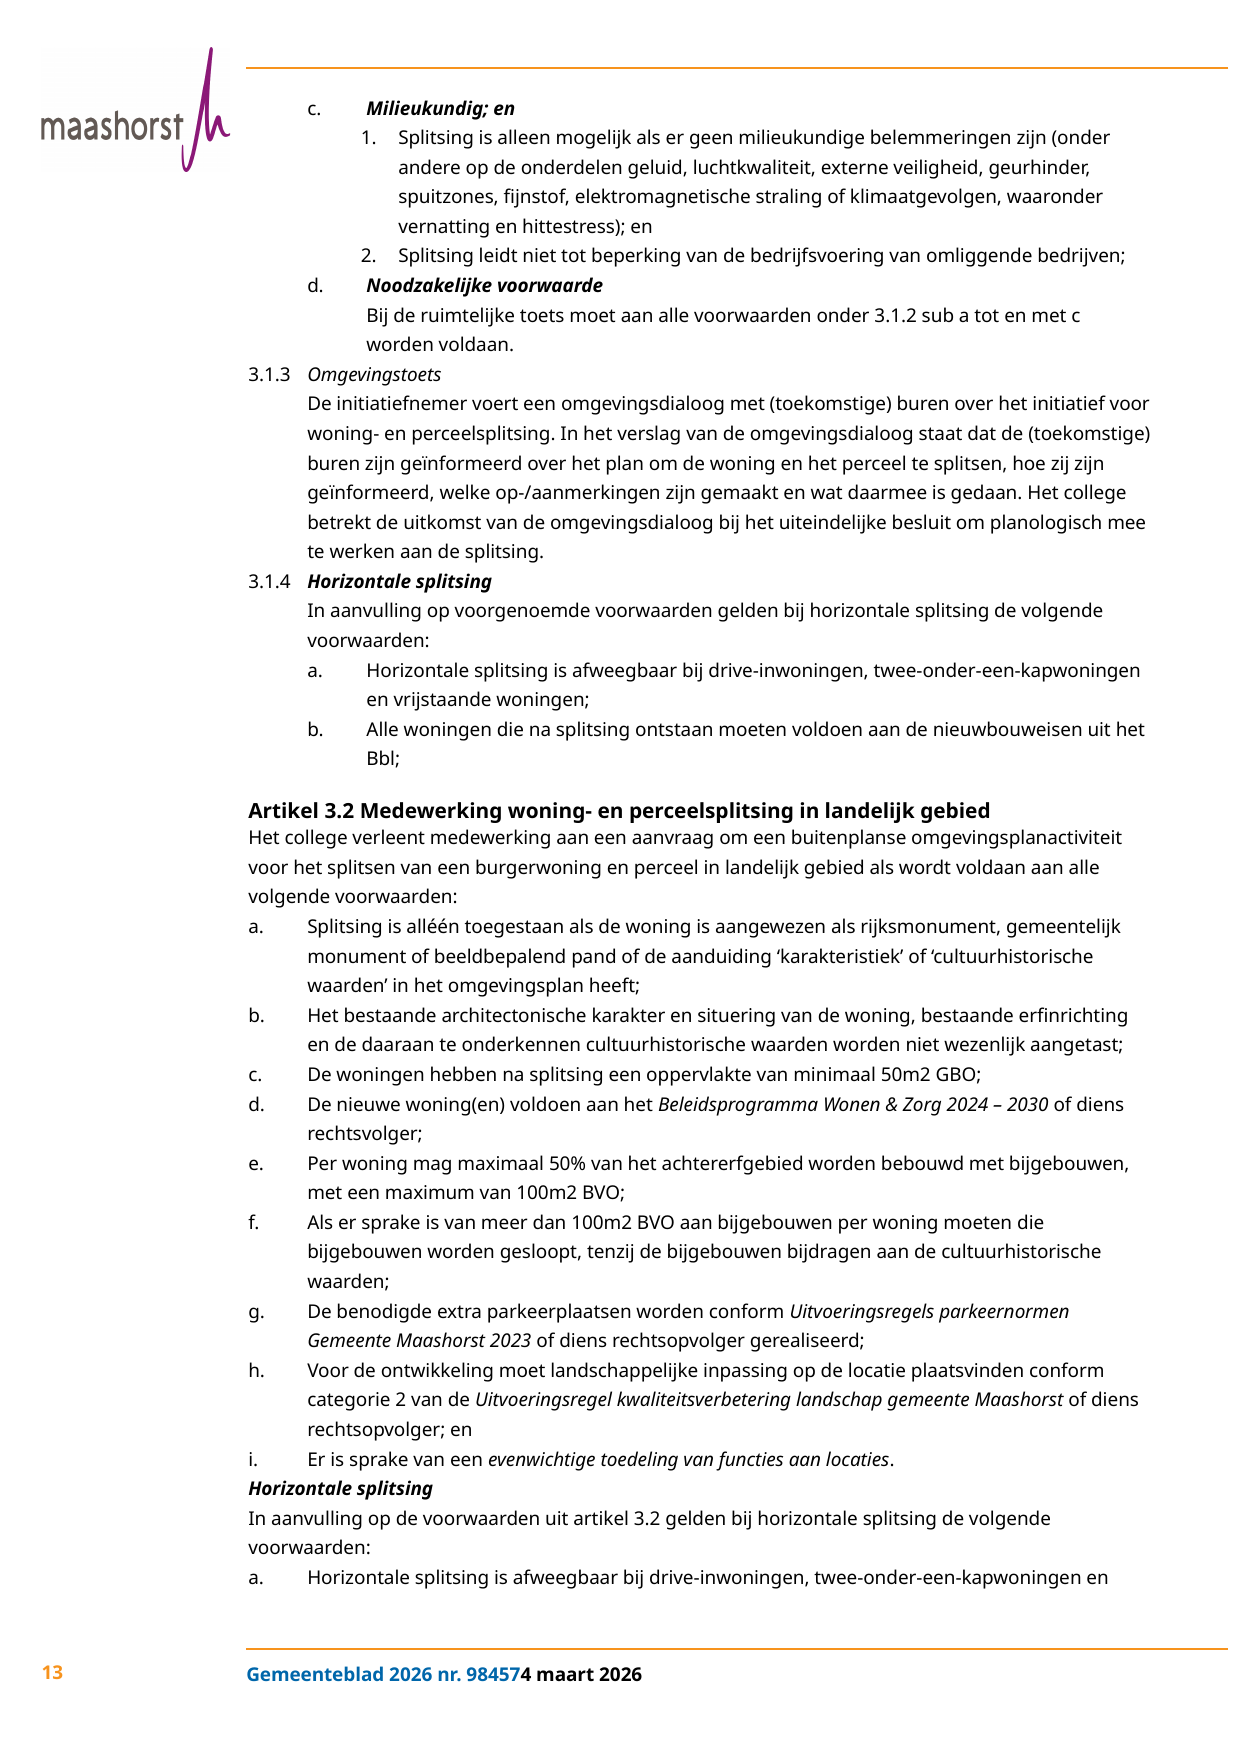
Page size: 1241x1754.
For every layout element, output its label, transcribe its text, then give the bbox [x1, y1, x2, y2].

list Horizontale splitsing [248, 568, 1152, 594]
list Bij de ruimtelijke toets moet aan alle voorwaarden onder 3.1.2 sub a tot en met c worden voldaan. [307, 302, 1152, 357]
list Het bestaande architectonische karakter en situering van de woning, bestaande erfinrichting en de daaraan te onderkennen cultuurhistorische waarden worden niet wezenlijk aangetast; [248, 1002, 1152, 1057]
picture [41, 47, 231, 172]
list De benodigde extra parkeerplaatsen worden conform Uitvoeringsregels parkeernormen Gemeente Maashorst 2023 of diens rechtsopvolger gerealiseerd; [248, 1298, 1152, 1353]
list Splitsing is alléén toegestaan als de woning is aangewezen als rijksmonument, gemeentelijk monument of beeldbepalend pand of de aanduiding ‘karakteristiek’ of ‘cultuurhistorische waarden’ in het omgevingsplan heeft; [248, 913, 1152, 998]
list De initiatiefnemer voert een omgevingsdialoog met (toekomstige) buren over het initiatief voor woning- en perceelsplitsing. In het verslag van de omgevingsdialoog staat dat de (toekomstige) buren zijn geïnformeerd over het plan om de woning en het perceel te splitsen, hoe zij zijn geïnformeerd, welke op-/aanmerkingen zijn gemaakt en wat daarmee is gedaan. Het college betrekt de uitkomst van de omgevingsdialoog bij het uiteindelijke besluit om planologisch mee te werken aan de splitsing. [248, 391, 1152, 564]
list Voor de ontwikkeling moet landschappelijke inpassing op de locatie plaatsvinden conform categorie 2 van de Uitvoeringsregel kwaliteitsverbetering landschap gemeente Maashorst of diens rechtsopvolger; en [248, 1357, 1152, 1442]
list Per woning mag maximaal 50% van het achtererfgebied worden bebouwd met bijgebouwen, met een maximum van 100m2 BVO; [248, 1150, 1152, 1205]
list Milieukundig; en [307, 95, 1152, 121]
list Horizontale splitsing is afweegbaar bij drive-inwoningen, twee-onder-een-kapwoningen en vrijstaande woningen; [307, 657, 1152, 712]
text Horizontale splitsing [248, 1475, 1152, 1501]
text In aanvulling op de voorwaarden uit artikel 3.2 gelden bij horizontale splitsing de volgende voorwaarden: [248, 1505, 1152, 1560]
list De nieuwe woning(en) voldoen aan het Beleidsprogramma Wonen & Zorg 2024 – 2030 of diens rechtsvolger; [248, 1091, 1152, 1146]
text Artikel 3.2 Medewerking woning- en perceelsplitsing in landelijk gebied [248, 796, 1152, 824]
list Er is sprake van een evenwichtige toedeling van functies aan locaties. [248, 1446, 1152, 1471]
list Alle woningen die na splitsing ontstaan moeten voldoen aan de nieuwbouweisen uit het Bbl; [307, 716, 1152, 771]
list In aanvulling op voorgenoemde voorwaarden gelden bij horizontale splitsing de volgende voorwaarden: [248, 598, 1152, 653]
list Splitsing leidt niet tot beperking van de bedrijfsvoering van omliggende bedrijven; [361, 243, 1152, 268]
list Als er sprake is van meer dan 100m2 BVO aan bijgebouwen per woning moeten die bijgebouwen worden gesloopt, tenzij de bijgebouwen bijdragen aan de cultuurhistorische waarden; [248, 1209, 1152, 1294]
list Splitsing is alleen mogelijk als er geen milieukundige belemmeringen zijn (onder andere op de onderdelen geluid, luchtkwaliteit, externe veiligheid, geurhinder, spuitzones, fijnstof, elektromagnetische straling of klimaatgevolgen, waaronder vernatting en hittestress); en [361, 124, 1152, 239]
list Horizontale splitsing is afweegbaar bij drive-inwoningen, twee-onder-een-kapwoningen en [248, 1564, 1152, 1590]
list Noodzakelijke voorwaarde [307, 272, 1152, 298]
text Het college verleent medewerking aan een aanvraag om een buitenplanse omgevingsplanactiviteit voor het splitsen van een burgerwoning en perceel in landelijk gebied als wordt voldaan aan alle volgende voorwaarden: [248, 824, 1152, 909]
list De woningen hebben na splitsing een oppervlakte van minimaal 50m2 GBO; [248, 1061, 1152, 1087]
list Omgevingstoets [248, 361, 1152, 387]
